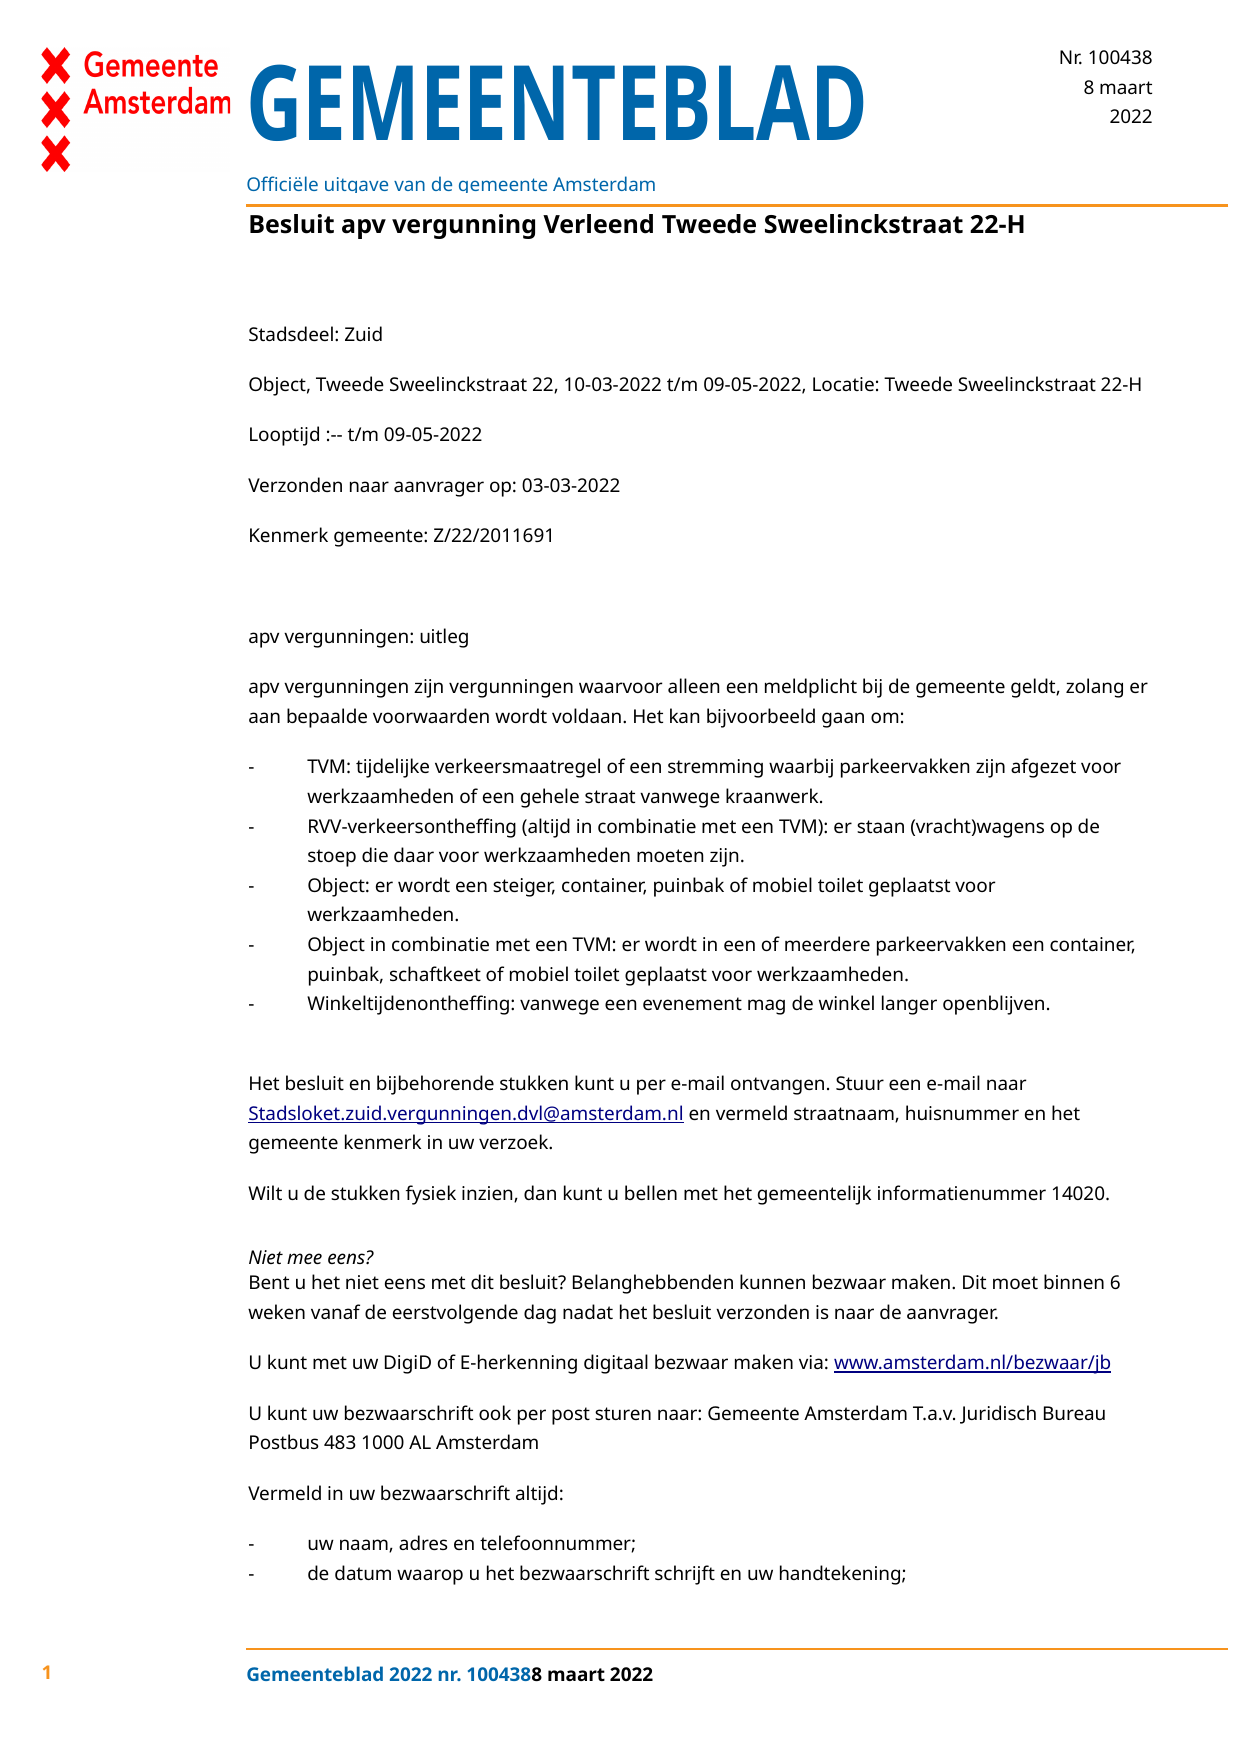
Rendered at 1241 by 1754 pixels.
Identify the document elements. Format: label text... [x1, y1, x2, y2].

text Object, Tweede Sweelinckstraat 22, 10-03-2022 t/m 09-05-2022, Locatie: Tweede Sweelinckstraat 22-H [248, 371, 1152, 397]
text Verzonden naar aanvrager op: 03-03-2022 [248, 472, 1152, 498]
text apv vergunningen zijn vergunningen waarvoor alleen een meldplicht bij de gemeente geldt, zolang er aan bepaalde voorwaarden wordt voldaan. Het kan bijvoorbeeld gaan om: [248, 674, 1152, 729]
list TVM: tijdelijke verkeersmaatregel of een stremming waarbij parkeervakken zijn afgezet voor werkzaamheden of een gehele straat vanwege kraanwerk. [248, 754, 1152, 809]
text Het besluit en bijbehorende stukken kunt u per e-mail ontvangen. Stuur een e-mail naar Stadsloket.zuid.vergunningen.dvl@amsterdam.nl en vermeld straatnaam, huisnummer en het gemeente kenmerk in uw verzoek. [248, 1070, 1152, 1155]
list Object in combinatie met een TVM: er wordt in een of meerdere parkeervakken een container, puinbak, schaftkeet of mobiel toilet geplaatst voor werkzaamheden. [248, 931, 1152, 986]
text apv vergunningen: uitleg [248, 623, 1152, 649]
text Vermeld in uw bezwaarschrift altijd: [248, 1480, 1152, 1506]
list RVV-verkeersontheffing (altijd in combinatie met een TVM): er staan (vracht)wagens op de stoep die daar voor werkzaamheden moeten zijn. [248, 813, 1152, 868]
text Bent u het niet eens met dit besluit? Belanghebbenden kunnen bezwaar maken. Dit moet binnen 6 weken vanaf de eerstvolgende dag nadat het besluit verzonden is naar de aanvrager. [248, 1269, 1152, 1325]
picture [41, 47, 231, 172]
text Stadsdeel: Zuid [248, 321, 1152, 346]
text Niet mee eens? [248, 1244, 1152, 1269]
text Besluit apv vergunning Verleend Tweede Sweelinckstraat 22-H [248, 207, 1152, 241]
text U kunt uw bezwaarschrift ook per post sturen naar: Gemeente Amsterdam T.a.v. Juridisch Bureau Postbus 483 1000 AL Amsterdam [248, 1400, 1152, 1455]
list de datum waarop u het bezwaarschrift schrijft en uw handtekening; [248, 1560, 1152, 1586]
text Looptijd :-- t/m 09-05-2022 [248, 422, 1152, 447]
list Object: er wordt een steiger, container, puinbak of mobiel toilet geplaatst voor werkzaamheden. [248, 872, 1152, 927]
text U kunt met uw DigiD of E-herkenning digitaal bezwaar maken via: www.amsterdam.nl/bezwaar/jb [248, 1349, 1152, 1375]
text Wilt u de stukken fysiek inzien, dan kunt u bellen met het gemeentelijk informatienummer 14020. [248, 1180, 1152, 1206]
list uw naam, adres en telefoonnummer; [248, 1530, 1152, 1556]
text Kenmerk gemeente: Z/22/2011691 [248, 522, 1152, 548]
list Winkeltijdenontheffing: vanwege een evenement mag de winkel langer openblijven. [248, 990, 1152, 1016]
